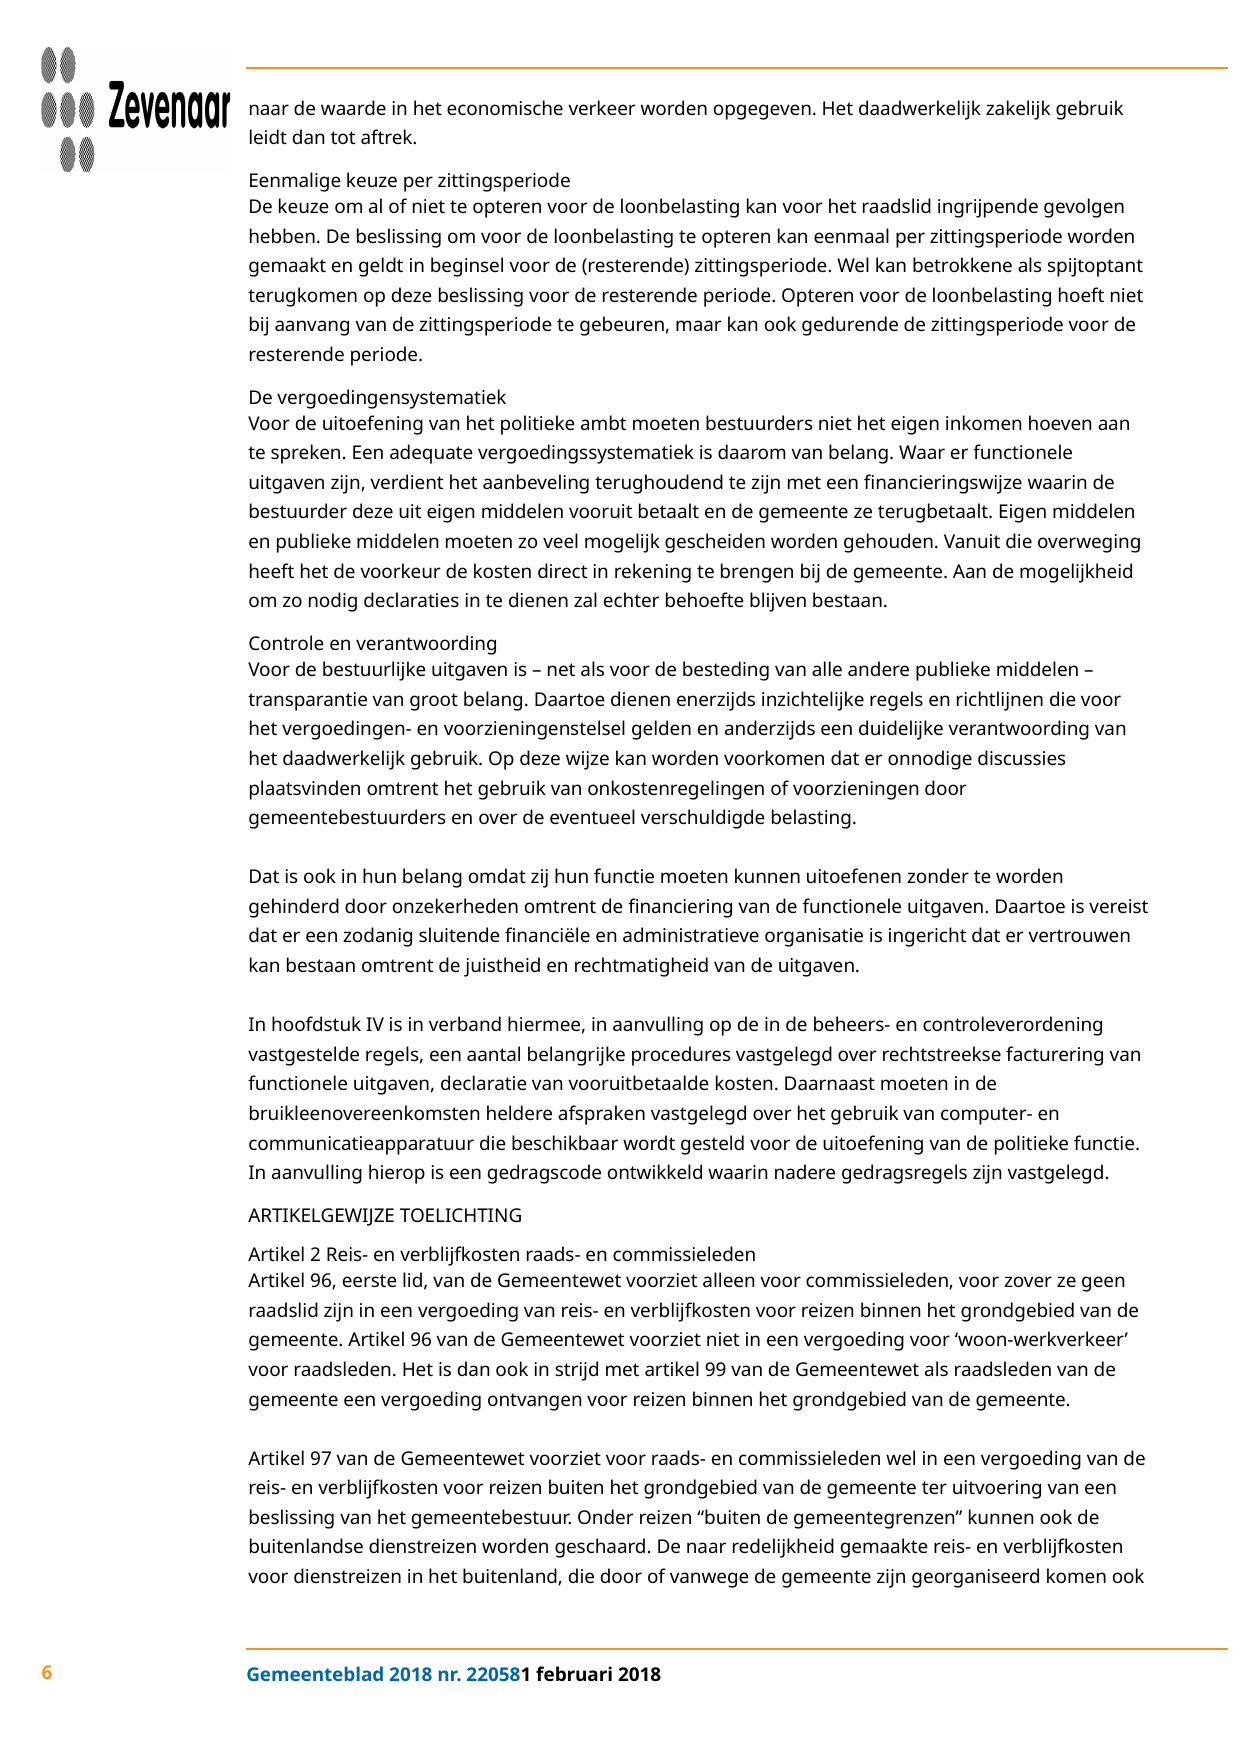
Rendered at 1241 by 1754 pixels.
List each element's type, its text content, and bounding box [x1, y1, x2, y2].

text In hoofdstuk IV is in verband hiermee, in aanvulling op de in de beheers- en controleverordening vastgestelde regels, een aantal belangrijke procedures vastgelegd over rechtstreekse facturering van functionele uitgaven, declaratie van vooruitbetaalde kosten. Daarnaast moeten in de bruikleenovereenkomsten heldere afspraken vastgelegd over het gebruik van computer- en communicatieapparatuur die beschikbaar wordt gesteld voor de uitoefening van de politieke functie. In aanvulling hierop is een gedragscode ontwikkeld waarin nadere gedragsregels zijn vastgelegd. [248, 1011, 1152, 1185]
text naar de waarde in het economische verkeer worden opgegeven. Het daadwerkelijk zakelijk gebruik leidt dan tot aftrek. [248, 95, 1152, 150]
text Eenmalige keuze per zittingsperiode [248, 167, 1152, 193]
text Artikel 97 van de Gemeentewet voorziet voor raads- en commissieleden wel in een vergoeding van de reis- en verblijfkosten voor reizen buiten het grondgebied van de gemeente ter uitvoering van een beslissing van het gemeentebestuur. Onder reizen “buiten de gemeentegrenzen” kunnen ook de buitenlandse dienstreizen worden geschaard. De naar redelijkheid gemaakte reis- en verblijfkosten voor dienstreizen in het buitenland, die door of vanwege de gemeente zijn georganiseerd komen ook [248, 1445, 1152, 1589]
text De vergoedingensystematiek [248, 384, 1152, 410]
text Voor de uitoefening van het politieke ambt moeten bestuurders niet het eigen inkomen hoeven aan te spreken. Een adequate vergoedingssystematiek is daarom van belang. Waar er functionele uitgaven zijn, verdient het aanbeveling terughoudend te zijn met een financieringswijze waarin de bestuurder deze uit eigen middelen vooruit betaalt en de gemeente ze terugbetaalt. Eigen middelen en publieke middelen moeten zo veel mogelijk gescheiden worden gehouden. Vanuit die overweging heeft het de voorkeur de kosten direct in rekening te brengen bij de gemeente. Aan de mogelijkheid om zo nodig declaraties in te dienen zal echter behoefte blijven bestaan. [248, 410, 1152, 613]
text Controle en verantwoording [248, 631, 1152, 656]
text Artikel 2 Reis- en verblijfkosten raads- en commissieleden [248, 1242, 1152, 1267]
text ARTIKELGEWIJZE TOELICHTING [248, 1202, 1152, 1228]
text Voor de bestuurlijke uitgaven is – net als voor de besteding van alle andere publieke middelen – transparantie van groot belang. Daartoe dienen enerzijds inzichtelijke regels en richtlijnen die voor het vergoedingen- en voorzieningenstelsel gelden en anderzijds een duidelijke verantwoording van het daadwerkelijk gebruik. Op deze wijze kan worden voorkomen dat er onnodige discussies plaatsvinden omtrent het gebruik van onkostenregelingen of voorzieningen door gemeentebestuurders en over de eventueel verschuldigde belasting. [248, 656, 1152, 830]
text De keuze om al of niet te opteren voor de loonbelasting kan voor het raadslid ingrijpende gevolgen hebben. De beslissing om voor de loonbelasting te opteren kan eenmaal per zittingsperiode worden gemaakt en geldt in beginsel voor de (resterende) zittingsperiode. Wel kan betrokkene als spijtoptant terugkomen op deze beslissing voor de resterende periode. Opteren voor de loonbelasting hoeft niet bij aanvang van de zittingsperiode te gebeuren, maar kan ook gedurende de zittingsperiode voor de resterende periode. [248, 193, 1152, 367]
text Artikel 96, eerste lid, van de Gemeentewet voorziet alleen voor commissieleden, voor zover ze geen raadslid zijn in een vergoeding van reis- en verblijfkosten voor reizen binnen het grondgebied van de gemeente. Artikel 96 van de Gemeentewet voorziet niet in een vergoeding voor ‘woon-werkverkeer’ voor raadsleden. Het is dan ook in strijd met artikel 99 van de Gemeentewet als raadsleden van de gemeente een vergoeding ontvangen voor reizen binnen het grondgebied van de gemeente. [248, 1267, 1152, 1411]
text Dat is ook in hun belang omdat zij hun functie moeten kunnen uitoefenen zonder te worden gehinderd door onzekerheden omtrent de financiering van de functionele uitgaven. Daartoe is vereist dat er een zodanig sluitende financiële en administratieve organisatie is ingericht dat er vertrouwen kan bestaan omtrent de juistheid en rechtmatigheid van de uitgaven. [248, 863, 1152, 978]
picture [41, 47, 231, 172]
